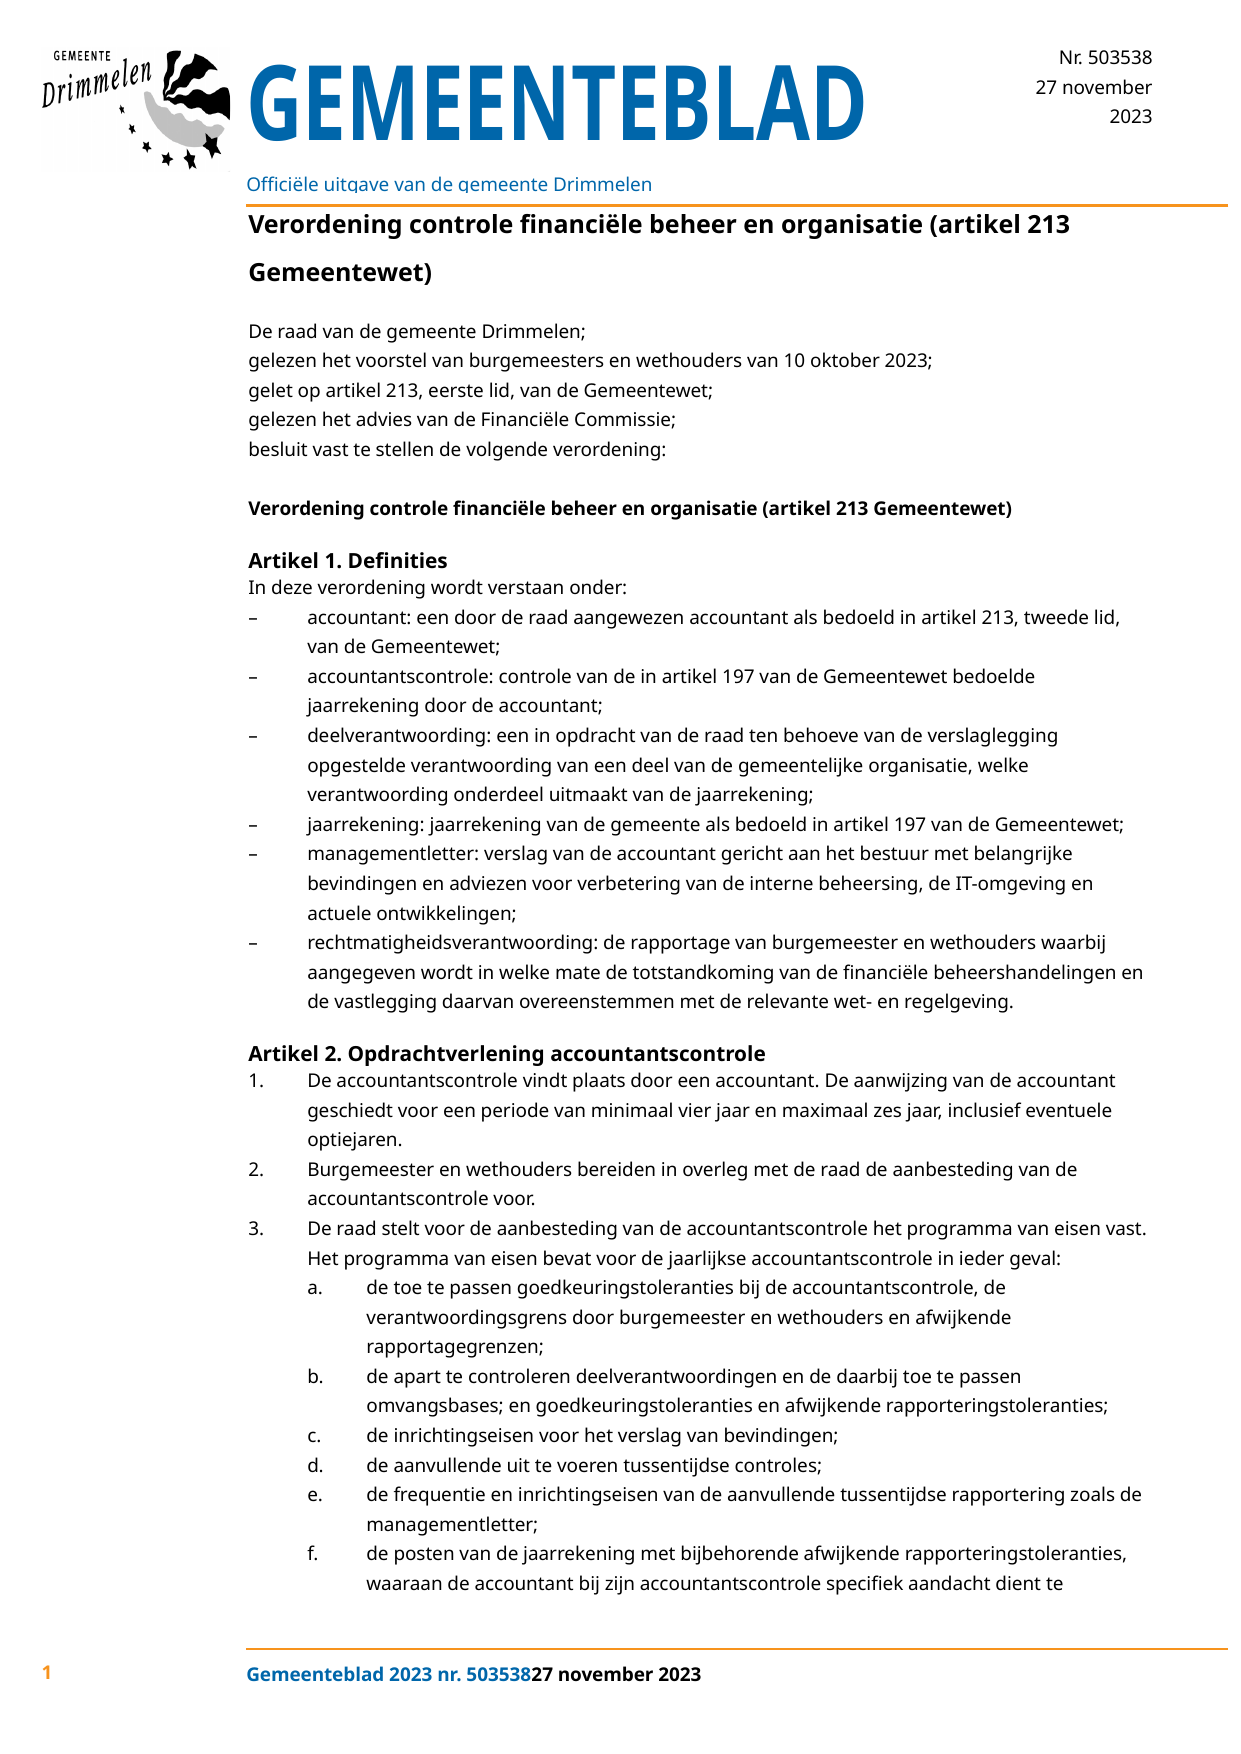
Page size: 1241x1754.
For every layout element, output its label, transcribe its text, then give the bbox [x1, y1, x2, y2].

text gelezen het advies van de Financiële Commissie; [248, 407, 1152, 432]
list de toe te passen goedkeuringstoleranties bij de accountantscontrole, de verantwoordingsgrens door burgemeester en wethouders en afwijkende rapportagegrenzen; [307, 1274, 1152, 1359]
list managementletter: verslag van de accountant gericht aan het bestuur met belangrijke bevindingen en adviezen voor verbetering van de interne beheersing, de IT-omgeving en actuele ontwikkelingen; [248, 841, 1152, 925]
text De raad van de gemeente Drimmelen; [248, 318, 1152, 344]
list deelverantwoording: een in opdracht van de raad ten behoeve van de verslaglegging opgestelde verantwoording van een deel van de gemeentelijke organisatie, welke verantwoording onderdeel uitmaakt van de jaarrekening; [248, 722, 1152, 807]
picture [41, 47, 231, 172]
list Burgemeester en wethouders bereiden in overleg met de raad de aanbesteding van de accountantscontrole voor. [248, 1156, 1152, 1211]
list jaarrekening: jaarrekening van de gemeente als bedoeld in artikel 197 van de Gemeentewet; [248, 811, 1152, 837]
text besluit vast te stellen de volgende verordening: [248, 436, 1152, 462]
list De accountantscontrole vindt plaats door een accountant. De aanwijzing van de accountant geschiedt voor een periode van minimaal vier jaar en maximaal zes jaar, inclusief eventuele optiejaren. [248, 1067, 1152, 1152]
text Verordening controle financiële beheer en organisatie (artikel 213 Gemeentewet) [248, 207, 1152, 288]
text gelet op artikel 213, eerste lid, van de Gemeentewet; [248, 377, 1152, 403]
list de aanvullende uit te voeren tussentijdse controles; [307, 1452, 1152, 1478]
list rechtmatigheidsverantwoording: de rapportage van burgemeester en wethouders waarbij aangegeven wordt in welke mate de totstandkoming van de financiële beheershandelingen en de vastlegging daarvan overeenstemmen met de relevante wet- en regelgeving. [248, 929, 1152, 1014]
text Artikel 1. Definities [248, 546, 1152, 574]
text gelezen het voorstel van burgemeesters en wethouders van 10 oktober 2023; [248, 347, 1152, 373]
list de inrichtingseisen voor het verslag van bevindingen; [307, 1422, 1152, 1448]
list de posten van de jaarrekening met bijbehorende afwijkende rapporteringstoleranties, waaraan de accountant bij zijn accountantscontrole specifiek aandacht dient te [307, 1541, 1152, 1596]
list De raad stelt voor de aanbesteding van de accountantscontrole het programma van eisen vast. Het programma van eisen bevat voor de jaarlijkse accountantscontrole in ieder geval: [248, 1215, 1152, 1271]
text Artikel 2. Opdrachtverlening accountantscontrole [248, 1039, 1152, 1067]
text Verordening controle financiële beheer en organisatie (artikel 213 Gemeentewet) [248, 495, 1152, 521]
list de apart te controleren deelverantwoordingen en de daarbij toe te passen omvangsbases; en goedkeuringstoleranties en afwijkende rapporteringstoleranties; [307, 1363, 1152, 1418]
list de frequentie en inrichtingseisen van de aanvullende tussentijdse rapportering zoals de managementletter; [307, 1481, 1152, 1537]
list accountantscontrole: controle van de in artikel 197 van de Gemeentewet bedoelde jaarrekening door de accountant; [248, 663, 1152, 718]
list accountant: een door de raad aangewezen accountant als bedoeld in artikel 213, tweede lid, van de Gemeentewet; [248, 604, 1152, 659]
text In deze verordening wordt verstaan onder: [248, 574, 1152, 600]
